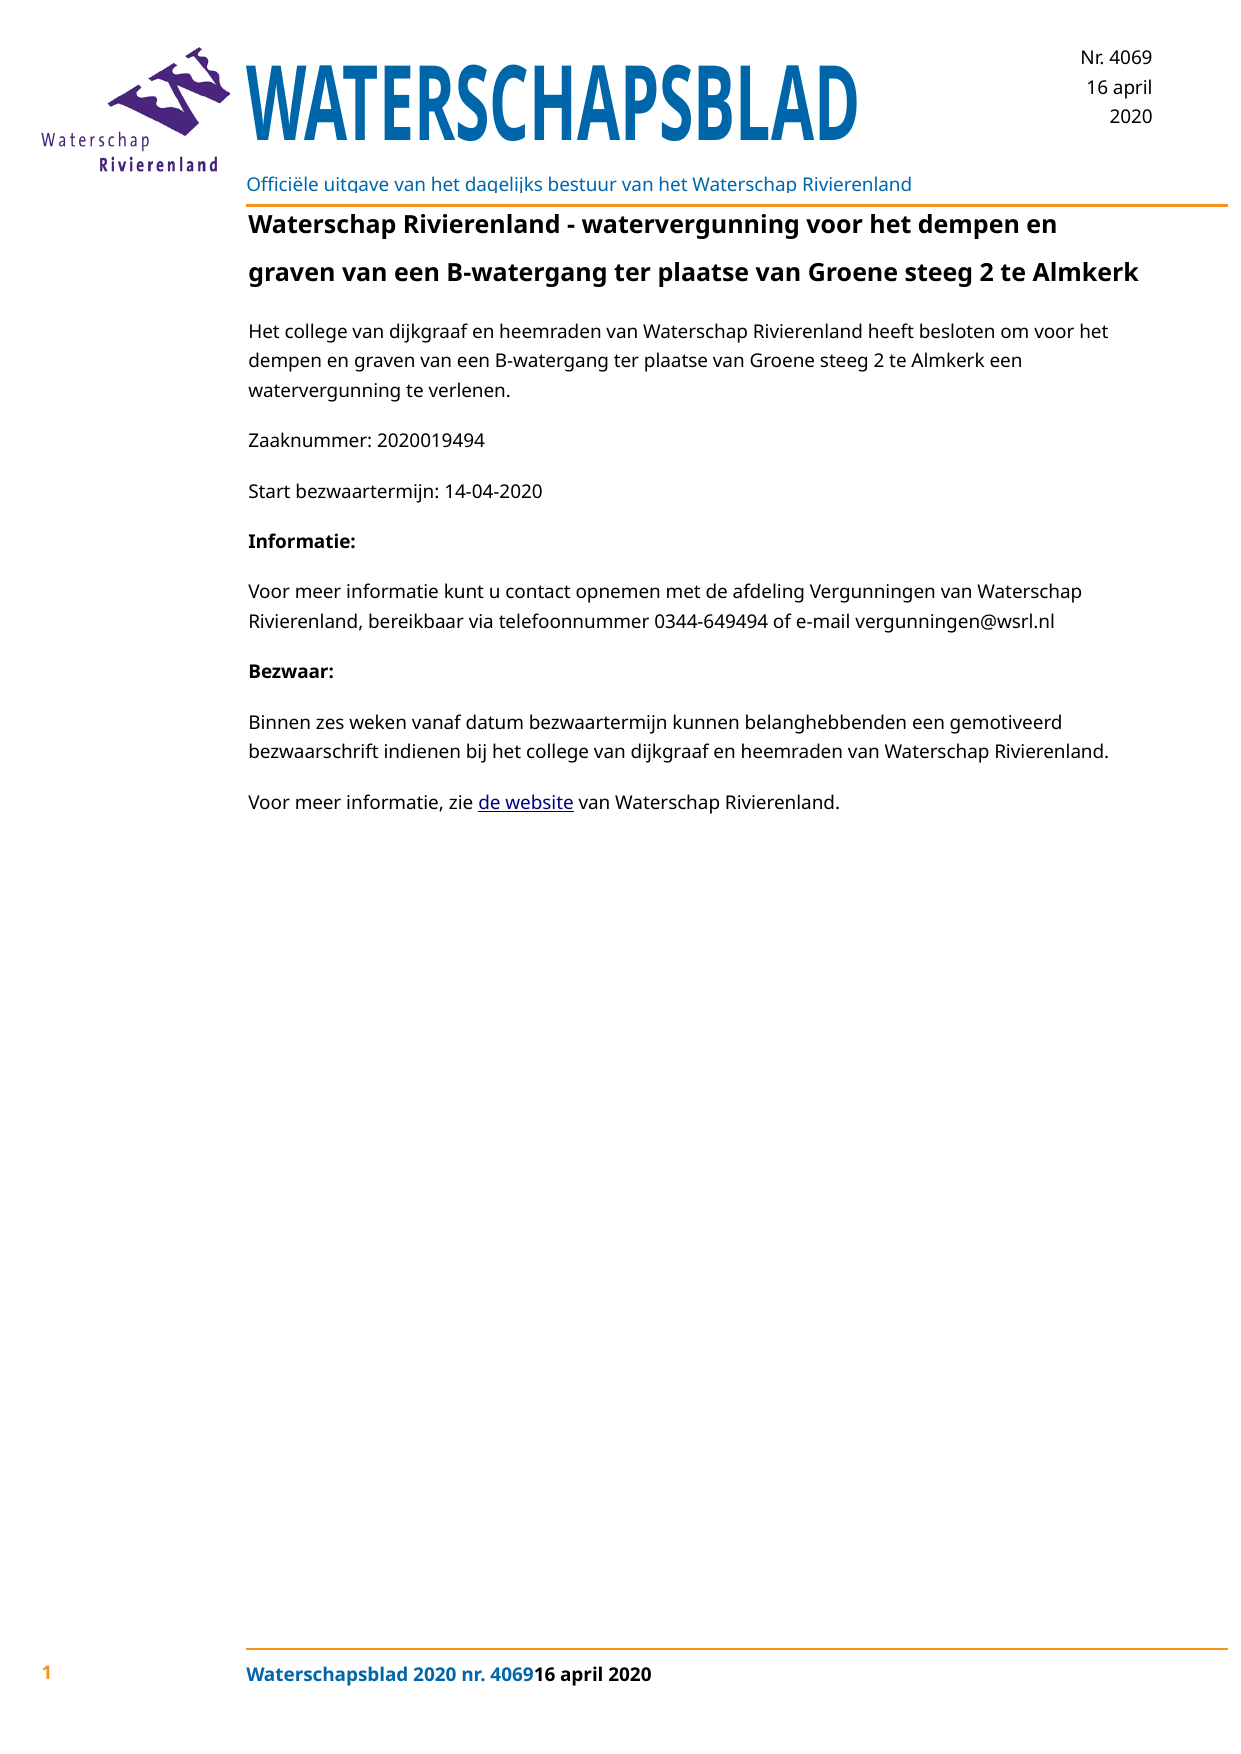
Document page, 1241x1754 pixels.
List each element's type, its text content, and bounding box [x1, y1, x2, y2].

text Informatie: [248, 528, 1152, 554]
text Het college van dijkgraaf en heemraden van Waterschap Rivierenland heeft besloten om voor het dempen en graven van een B-watergang ter plaatse van Groene steeg 2 te Almkerk een watervergunning te verlenen. [248, 318, 1152, 403]
text Voor meer informatie, zie de website van Waterschap Rivierenland. [248, 789, 1152, 815]
text Bezwaar: [248, 659, 1152, 684]
picture [41, 47, 231, 172]
text Binnen zes weken vanaf datum bezwaartermijn kunnen belanghebbenden een gemotiveerd bezwaarschrift indienen bij het college van dijkgraaf en heemraden van Waterschap Rivierenland. [248, 709, 1152, 764]
text Voor meer informatie kunt u contact opnemen met de afdeling Vergunningen van Waterschap Rivierenland, bereikbaar via telefoonnummer 0344-649494 of e-mail vergunningen@wsrl.nl [248, 579, 1152, 634]
text Waterschap Rivierenland - watervergunning voor het dempen en graven van een B-watergang ter plaatse van Groene steeg 2 te Almkerk [248, 207, 1152, 288]
text Start bezwaartermijn: 14-04-2020 [248, 478, 1152, 504]
text Zaaknummer: 2020019494 [248, 427, 1152, 453]
